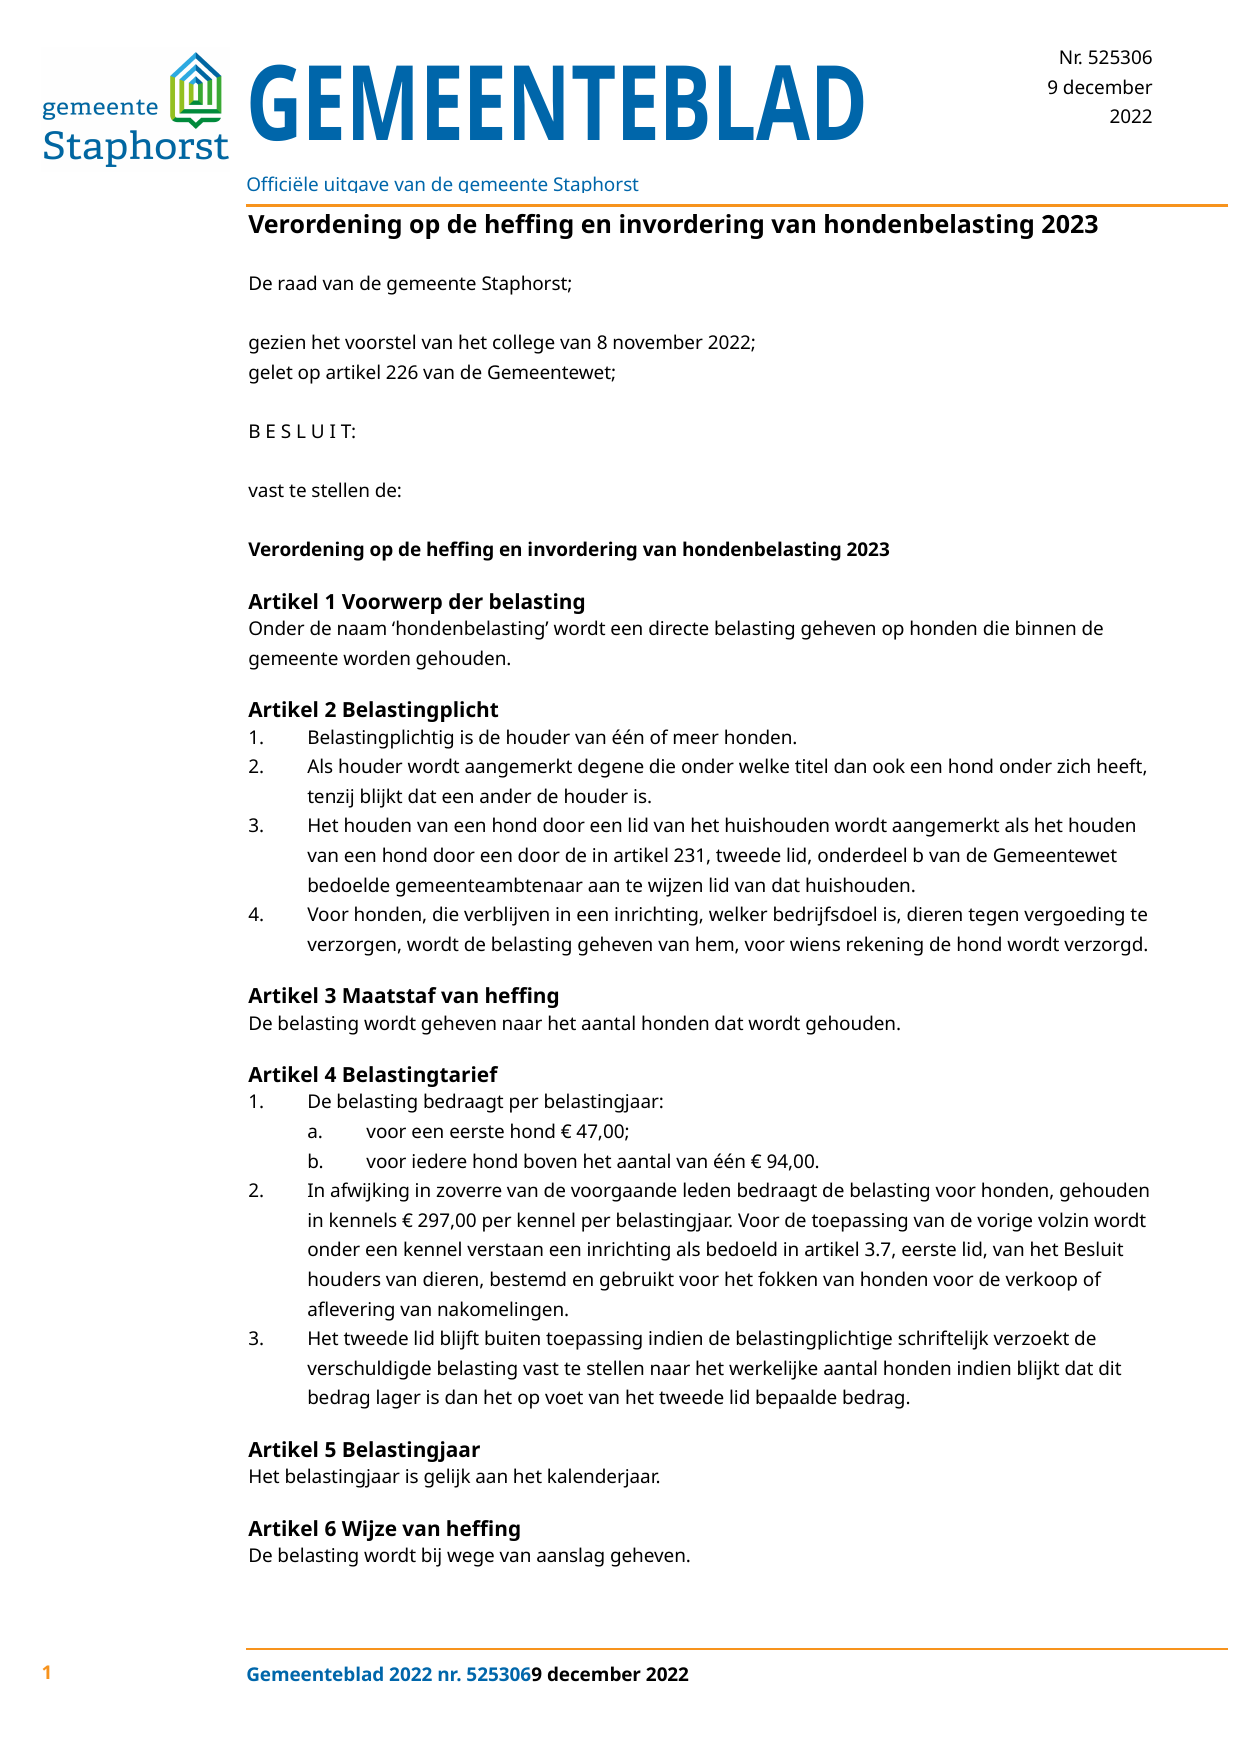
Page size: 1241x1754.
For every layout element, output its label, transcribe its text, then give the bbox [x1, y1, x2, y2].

text gelet op artikel 226 van de Gemeentewet; [248, 359, 1152, 385]
text Artikel 3 Maatstaf van heffing [248, 981, 1152, 1010]
text De raad van de gemeente Staphorst; [248, 270, 1152, 296]
list Het tweede lid blijft buiten toepassing indien de belastingplichtige schriftelijk verzoekt de verschuldigde belasting vast te stellen naar het werkelijke aantal honden indien blijkt dat dit bedrag lager is dan het op voet van het tweede lid bepaalde bedrag. [248, 1325, 1152, 1410]
picture [41, 47, 231, 172]
text Artikel 6 Wijze van heffing [248, 1514, 1152, 1542]
text Artikel 1 Voorwerp der belasting [248, 587, 1152, 615]
list In afwijking in zoverre van de voorgaande leden bedraagt de belasting voor honden, gehouden in kennels € 297,00 per kennel per belastingjaar. Voor de toepassing van de vorige volzin wordt onder een kennel verstaan een inrichting als bedoeld in artikel 3.7, eerste lid, van het Besluit houders van dieren, bestemd en gebruikt voor het fokken van honden voor de verkoop of aflevering van nakomelingen. [248, 1177, 1152, 1321]
text Onder de naam ‘hondenbelasting’ wordt een directe belasting geheven op honden die binnen de gemeente worden gehouden. [248, 615, 1152, 671]
text De belasting wordt geheven naar het aantal honden dat wordt gehouden. [248, 1010, 1152, 1036]
list voor een eerste hond € 47,00; [307, 1118, 1152, 1144]
text Verordening op de heffing en invordering van hondenbelasting 2023 [248, 207, 1152, 241]
text Artikel 4 Belastingtarief [248, 1060, 1152, 1089]
text Artikel 5 Belastingjaar [248, 1435, 1152, 1463]
text B E S L U I T: [248, 418, 1152, 444]
list Belastingplichtig is de houder van één of meer honden. [248, 724, 1152, 749]
text vast te stellen de: [248, 477, 1152, 503]
list voor iedere hond boven het aantal van één € 94,00. [307, 1148, 1152, 1173]
list Het houden van een hond door een lid van het huishouden wordt aangemerkt als het houden van een hond door een door de in artikel 231, tweede lid, onderdeel b van de Gemeentewet bedoelde gemeenteambtenaar aan te wijzen lid van dat huishouden. [248, 813, 1152, 897]
list Als houder wordt aangemerkt degene die onder welke titel dan ook een hond onder zich heeft, tenzij blijkt dat een ander de houder is. [248, 753, 1152, 809]
text Verordening op de heffing en invordering van hondenbelasting 2023 [248, 537, 1152, 562]
text gezien het voorstel van het college van 8 november 2022; [248, 329, 1152, 355]
text Het belastingjaar is gelijk aan het kalenderjaar. [248, 1463, 1152, 1489]
list Voor honden, die verblijven in een inrichting, welker bedrijfsdoel is, dieren tegen vergoeding te verzorgen, wordt de belasting geheven van hem, voor wiens rekening de hond wordt verzorgd. [248, 901, 1152, 957]
list De belasting bedraagt per belastingjaar: [248, 1089, 1152, 1114]
text De belasting wordt bij wege van aanslag geheven. [248, 1542, 1152, 1568]
text Artikel 2 Belastingplicht [248, 695, 1152, 724]
